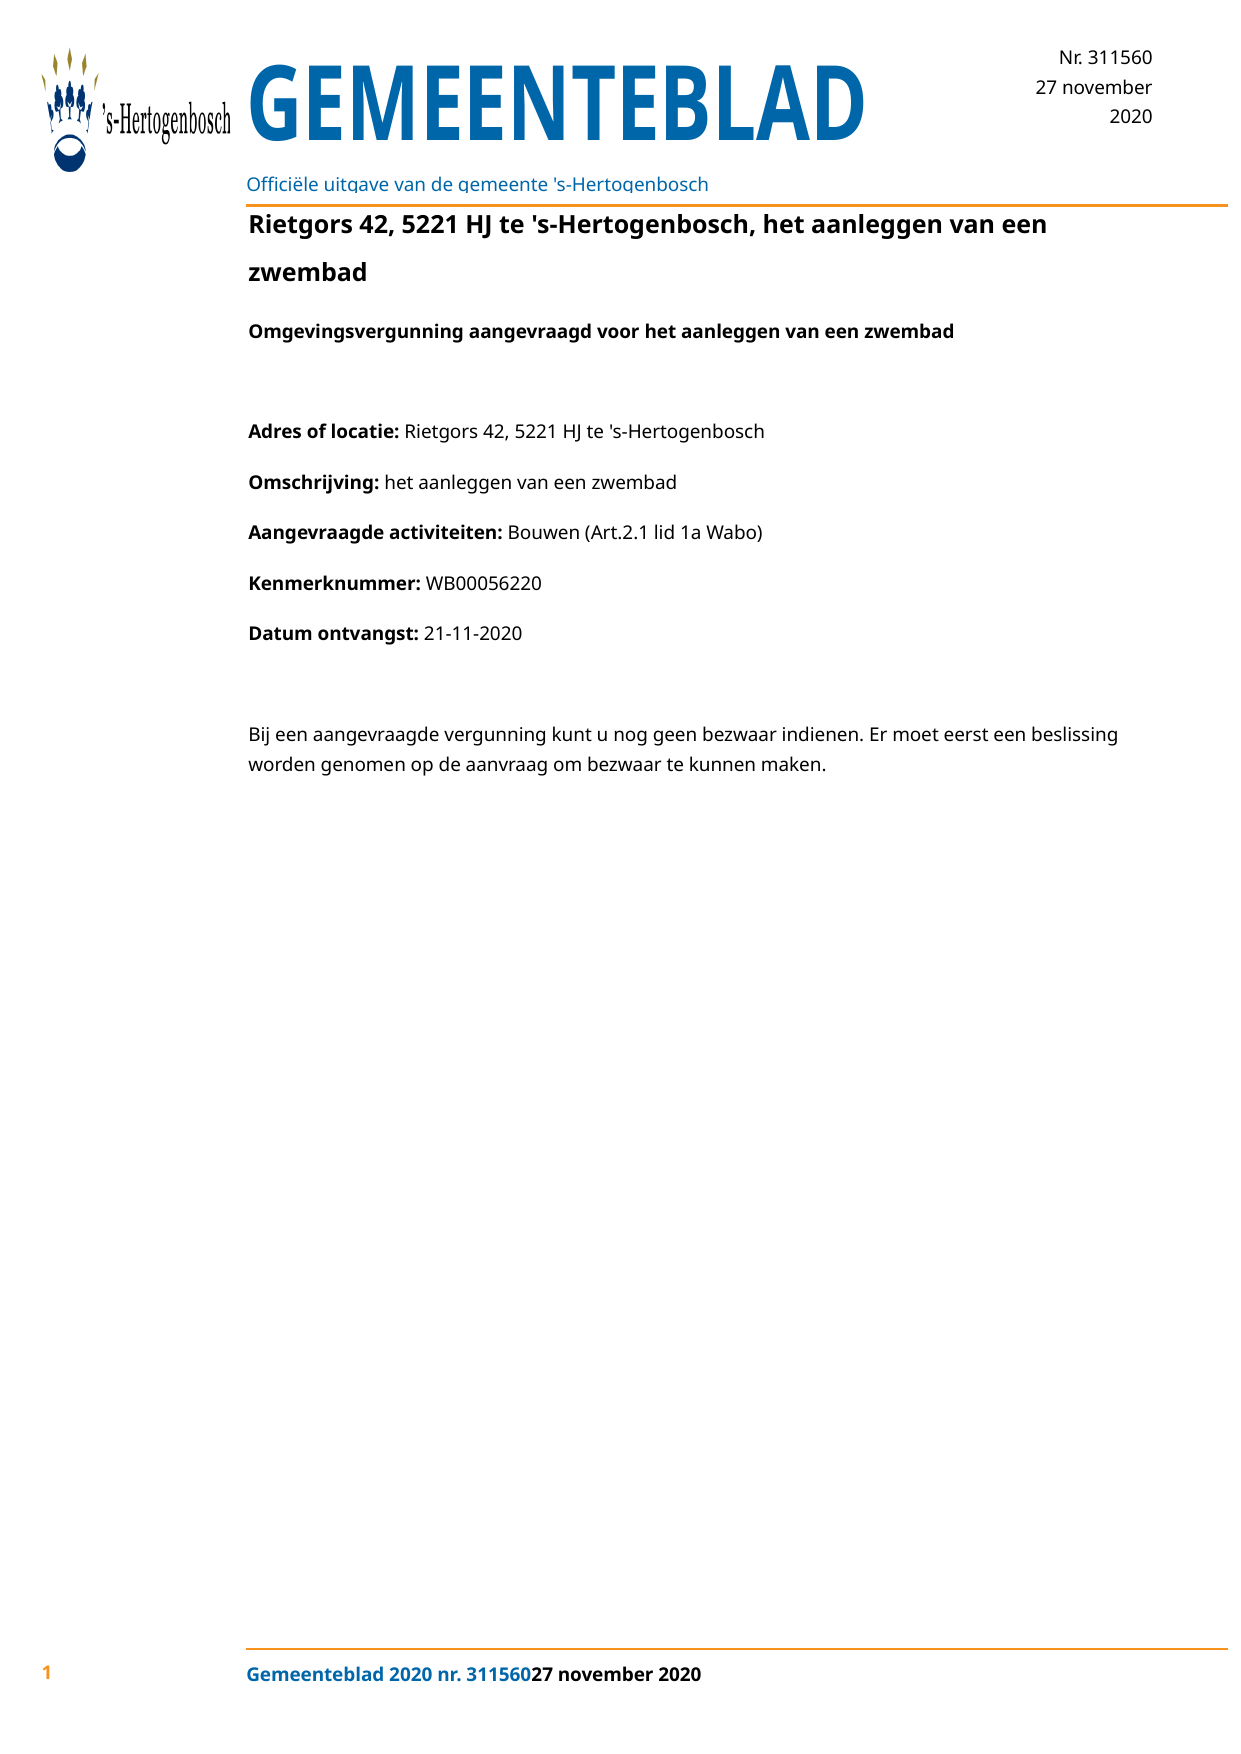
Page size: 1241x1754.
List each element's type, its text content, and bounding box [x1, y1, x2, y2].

text Bij een aangevraagde vergunning kunt u nog geen bezwaar indienen. Er moet eerst een beslissing worden genomen op de aanvraag om bezwaar te kunnen maken. [248, 721, 1152, 777]
picture [41, 47, 231, 172]
text Omschrijving: het aanleggen van een zwembad [248, 469, 1152, 495]
text Adres of locatie: Rietgors 42, 5221 HJ te 's-Hertogenbosch [248, 419, 1152, 444]
text Kenmerknummer: WB00056220 [248, 570, 1152, 596]
text Aangevraagde activiteiten: Bouwen (Art.2.1 lid 1a Wabo) [248, 519, 1152, 545]
text Datum ontvangst: 21-11-2020 [248, 620, 1152, 646]
text Omgevingsvergunning aangevraagd voor het aanleggen van een zwembad [248, 318, 1152, 344]
text Rietgors 42, 5221 HJ te 's-Hertogenbosch, het aanleggen van een zwembad [248, 207, 1152, 288]
